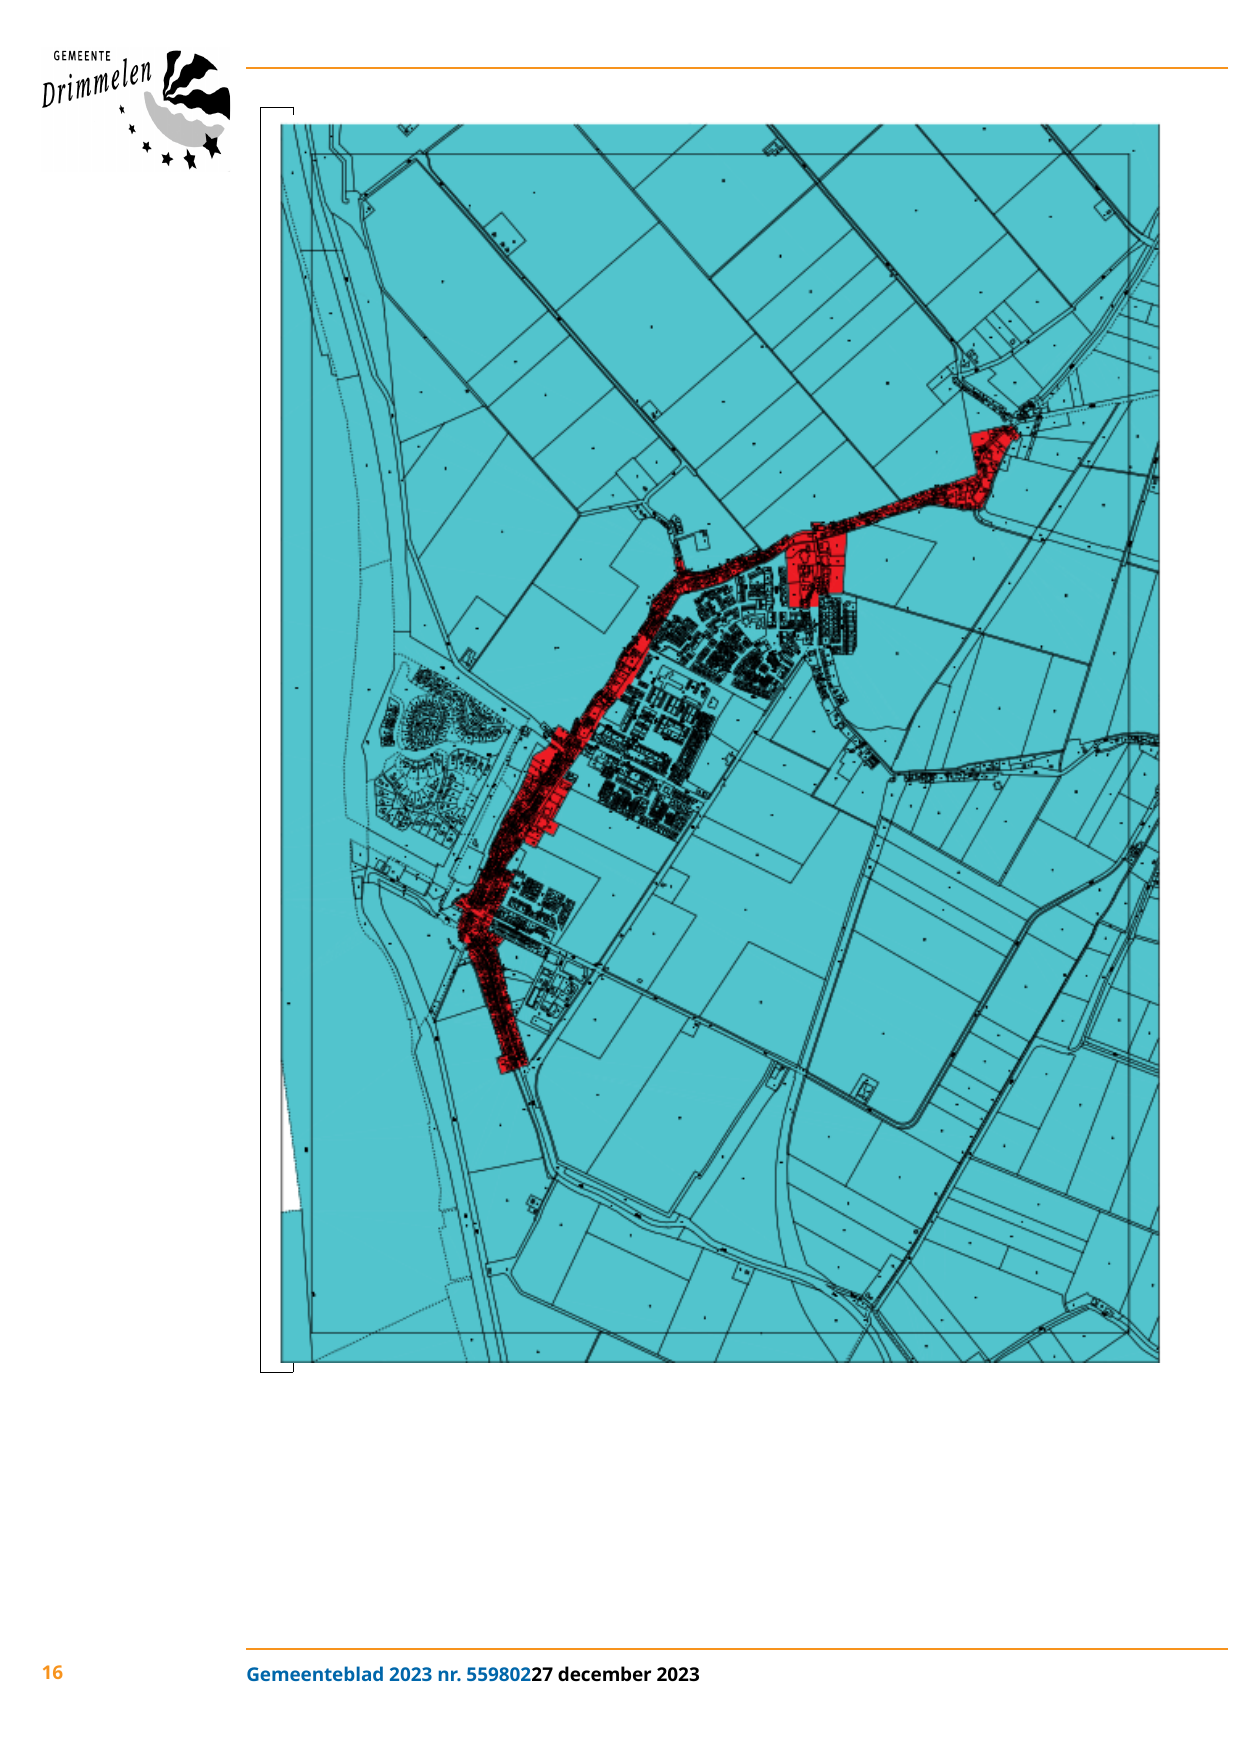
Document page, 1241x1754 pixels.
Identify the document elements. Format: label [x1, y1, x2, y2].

picture [268, 115, 1173, 1363]
picture [41, 47, 231, 172]
